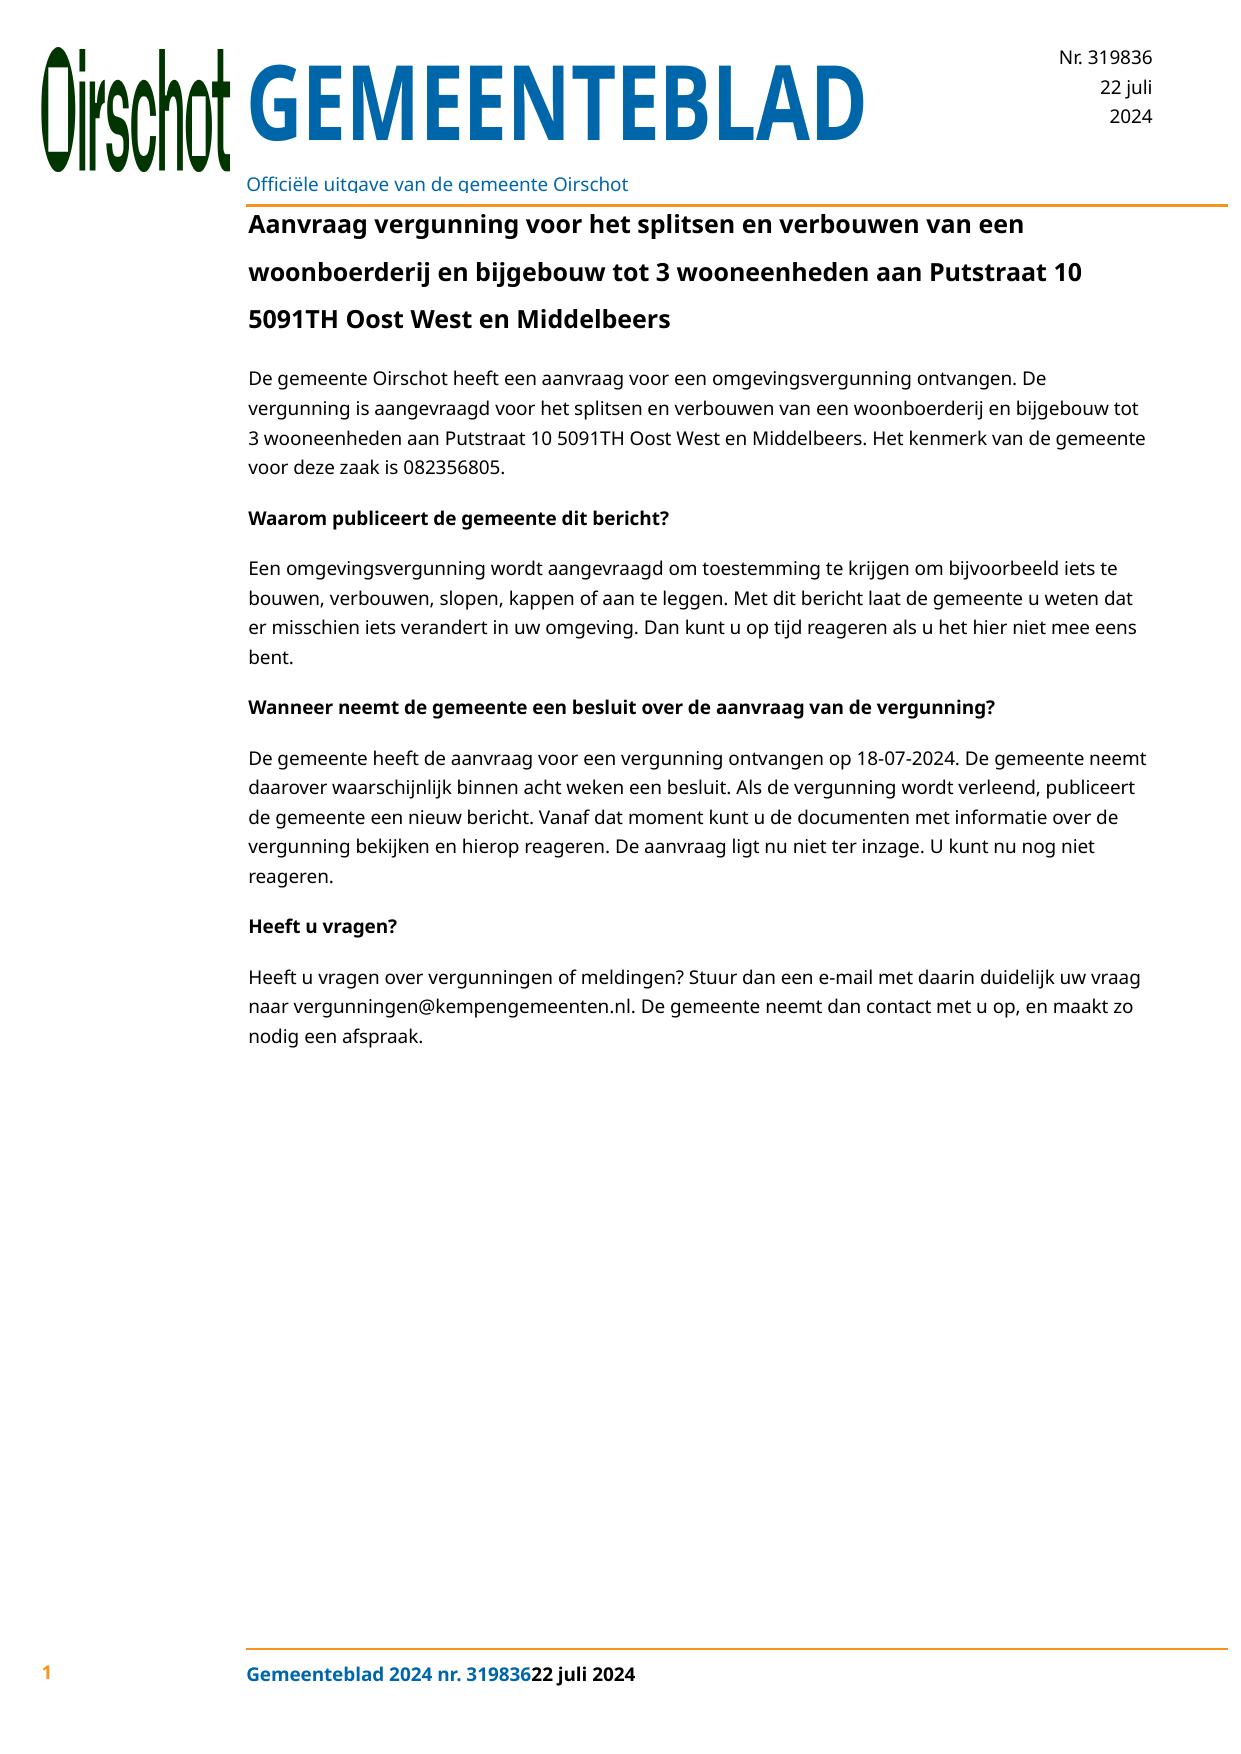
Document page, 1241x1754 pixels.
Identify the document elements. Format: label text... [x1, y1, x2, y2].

text De gemeente Oirschot heeft een aanvraag voor een omgevingsvergunning ontvangen. De vergunning is aangevraagd voor het splitsen en verbouwen van een woonboerderij en bijgebouw tot 3 wooneenheden aan Putstraat 10 5091TH Oost West en Middelbeers. Het kenmerk van de gemeente voor deze zaak is 082356805. [248, 366, 1152, 480]
text Wanneer neemt de gemeente een besluit over de aanvraag van de vergunning? [248, 694, 1152, 720]
text Heeft u vragen? [248, 913, 1152, 939]
picture [41, 47, 231, 172]
text Waarom publiceert de gemeente dit bericht? [248, 505, 1152, 530]
text Heeft u vragen over vergunningen of meldingen? Stuur dan een e-mail met daarin duidelijk uw vraag naar vergunningen@kempengemeenten.nl. De gemeente neemt dan contact met u op, en maakt zo nodig een afspraak. [248, 964, 1152, 1049]
text Een omgevingsvergunning wordt aangevraagd om toestemming te krijgen om bijvoorbeeld iets te bouwen, verbouwen, slopen, kappen of aan te leggen. Met dit bericht laat de gemeente u weten dat er misschien iets verandert in uw omgeving. Dan kunt u op tijd reageren als u het hier niet mee eens bent. [248, 555, 1152, 669]
text Aanvraag vergunning voor het splitsen en verbouwen van een woonboerderij en bijgebouw tot 3 wooneenheden aan Putstraat 10 5091TH Oost West en Middelbeers [248, 207, 1152, 336]
text De gemeente heeft de aanvraag voor een vergunning ontvangen op 18-07-2024. De gemeente neemt daarover waarschijnlijk binnen acht weken een besluit. Als de vergunning wordt verleend, publiceert de gemeente een nieuw bericht. Vanaf dat moment kunt u de documenten met informatie over de vergunning bekijken en hierop reageren. De aanvraag ligt nu niet ter inzage. U kunt nu nog niet reageren. [248, 745, 1152, 889]
